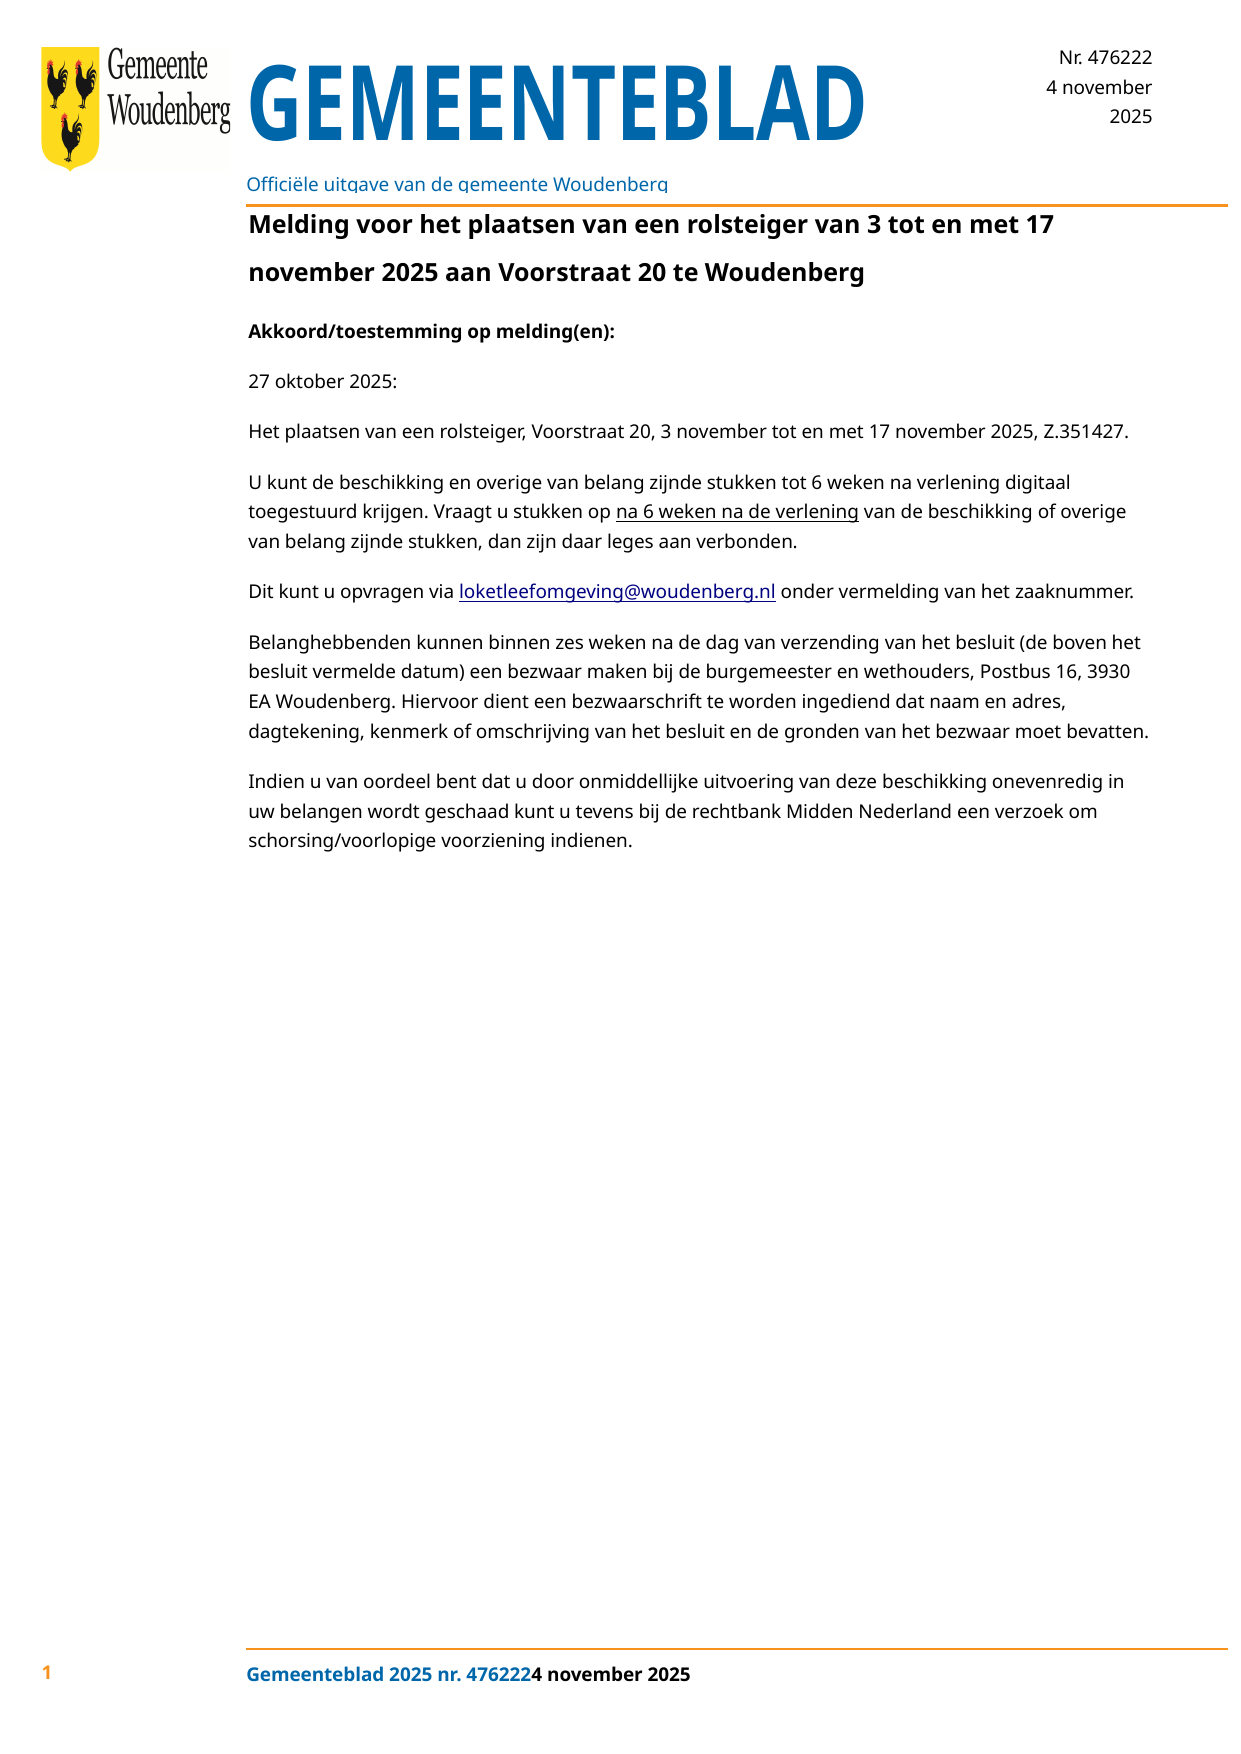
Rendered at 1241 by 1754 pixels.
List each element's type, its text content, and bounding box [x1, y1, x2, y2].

picture [41, 47, 231, 172]
text Dit kunt u opvragen via loketleefomgeving@woudenberg.nl onder vermelding van het zaaknummer. [248, 579, 1152, 604]
text 27 oktober 2025: [248, 368, 1152, 394]
text Akkoord/toestemming op melding(en): [248, 318, 1152, 344]
text Indien u van oordeel bent dat u door onmiddellijke uitvoering van deze beschikking onevenredig in uw belangen wordt geschaad kunt u tevens bij de rechtbank Midden Nederland een verzoek om schorsing/voorlopige voorziening indienen. [248, 768, 1152, 853]
text Melding voor het plaatsen van een rolsteiger van 3 tot en met 17 november 2025 aan Voorstraat 20 te Woudenberg [248, 207, 1152, 288]
text Het plaatsen van een rolsteiger, Voorstraat 20, 3 november tot en met 17 november 2025, Z.351427. [248, 419, 1152, 444]
text U kunt de beschikking en overige van belang zijnde stukken tot 6 weken na verlening digitaal toegestuurd krijgen. Vraagt u stukken op na 6 weken na de verlening van de beschikking of overige van belang zijnde stukken, dan zijn daar leges aan verbonden. [248, 469, 1152, 554]
text Belanghebbenden kunnen binnen zes weken na de dag van verzending van het besluit (de boven het besluit vermelde datum) een bezwaar maken bij de burgemeester en wethouders, Postbus 16, 3930 EA Woudenberg. Hiervoor dient een bezwaarschrift te worden ingediend dat naam en adres, dagtekening, kenmerk of omschrijving van het besluit en de gronden van het bezwaar moet bevatten. [248, 629, 1152, 744]
